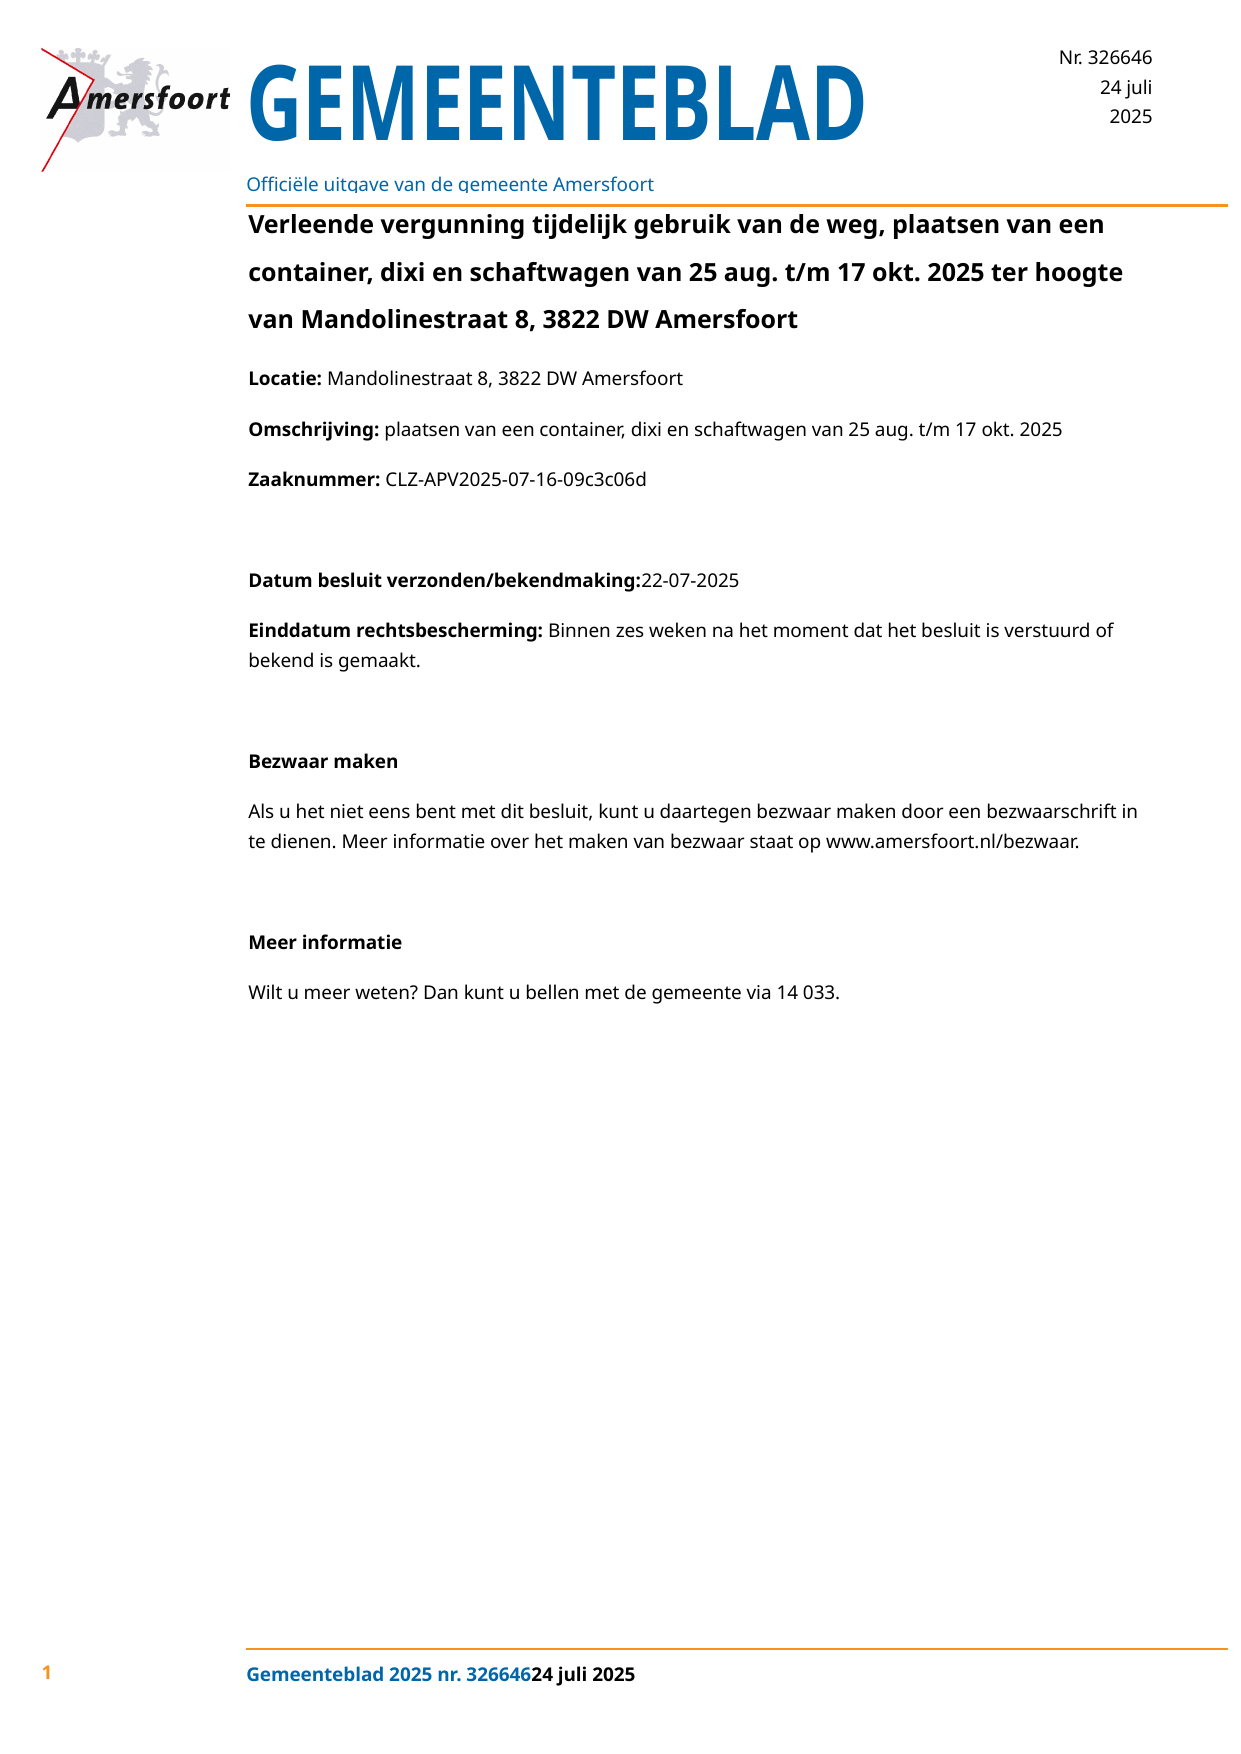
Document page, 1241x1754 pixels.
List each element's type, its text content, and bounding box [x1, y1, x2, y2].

text Als u het niet eens bent met dit besluit, kunt u daartegen bezwaar maken door een bezwaarschrift in te dienen. Meer informatie over het maken van bezwaar staat op www.amersfoort.nl/bezwaar. [248, 798, 1152, 854]
text Omschrijving: plaatsen van een container, dixi en schaftwagen van 25 aug. t/m 17 okt. 2025 [248, 416, 1152, 442]
text Bezwaar maken [248, 748, 1152, 774]
text Wilt u meer weten? Dan kunt u bellen met de gemeente via 14 033. [248, 979, 1152, 1005]
text Meer informatie [248, 929, 1152, 954]
text Zaaknummer: CLZ-APV2025-07-16-09c3c06d [248, 466, 1152, 492]
text Verleende vergunning tijdelijk gebruik van de weg, plaatsen van een container, dixi en schaftwagen van 25 aug. t/m 17 okt. 2025 ter hoogte van Mandolinestraat 8, 3822 DW Amersfoort [248, 207, 1152, 336]
picture [41, 47, 231, 172]
text Datum besluit verzonden/bekendmaking:22-07-2025 [248, 567, 1152, 593]
text Locatie: Mandolinestraat 8, 3822 DW Amersfoort [248, 366, 1152, 391]
text Einddatum rechtsbescherming: Binnen zes weken na het moment dat het besluit is verstuurd of bekend is gemaakt. [248, 618, 1152, 673]
